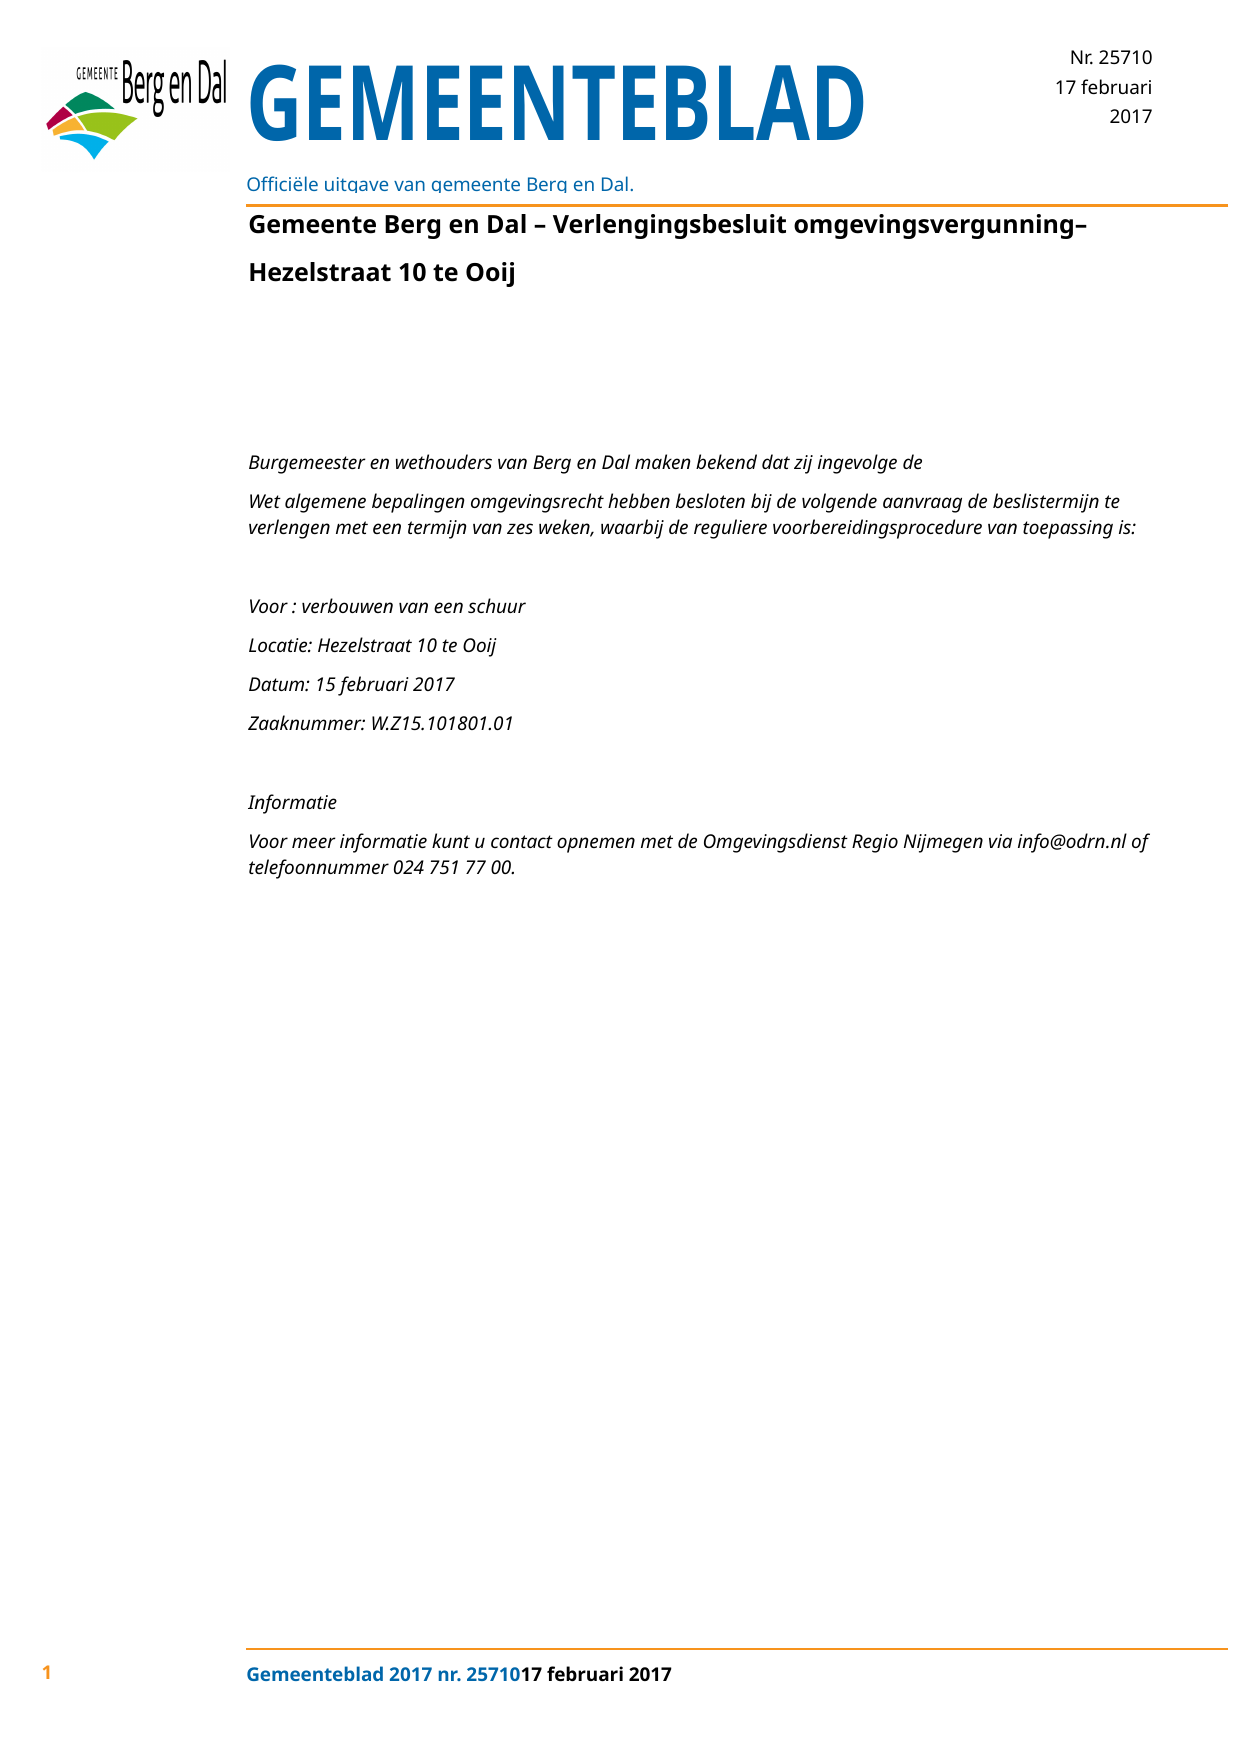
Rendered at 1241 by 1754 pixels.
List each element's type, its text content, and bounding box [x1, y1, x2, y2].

text Burgemeester en wethouders van Berg en Dal maken bekend dat zij ingevolge de [248, 449, 1152, 475]
text Zaaknummer: W.Z15.101801.01 [248, 711, 1152, 736]
text Voor : verbouwen van een schuur [248, 593, 1152, 618]
text Locatie: Hezelstraat 10 te Ooij [248, 632, 1152, 658]
text Datum: 15 februari 2017 [248, 671, 1152, 697]
text Voor meer informatie kunt u contact opnemen met de Omgevingsdienst Regio Nijmegen via info@odrn.nl of telefoonnummer 024 751 77 00. [248, 828, 1152, 880]
text Gemeente Berg en Dal – Verlengingsbesluit omgevingsvergunning– Hezelstraat 10 te Ooij [248, 207, 1152, 288]
picture [41, 47, 231, 172]
text Wet algemene bepalingen omgevingsrecht hebben besloten bij de volgende aanvraag de beslistermijn te verlengen met een termijn van zes weken, waarbij de reguliere voorbereidingsprocedure van toepassing is: [248, 488, 1152, 540]
text Informatie [248, 789, 1152, 815]
